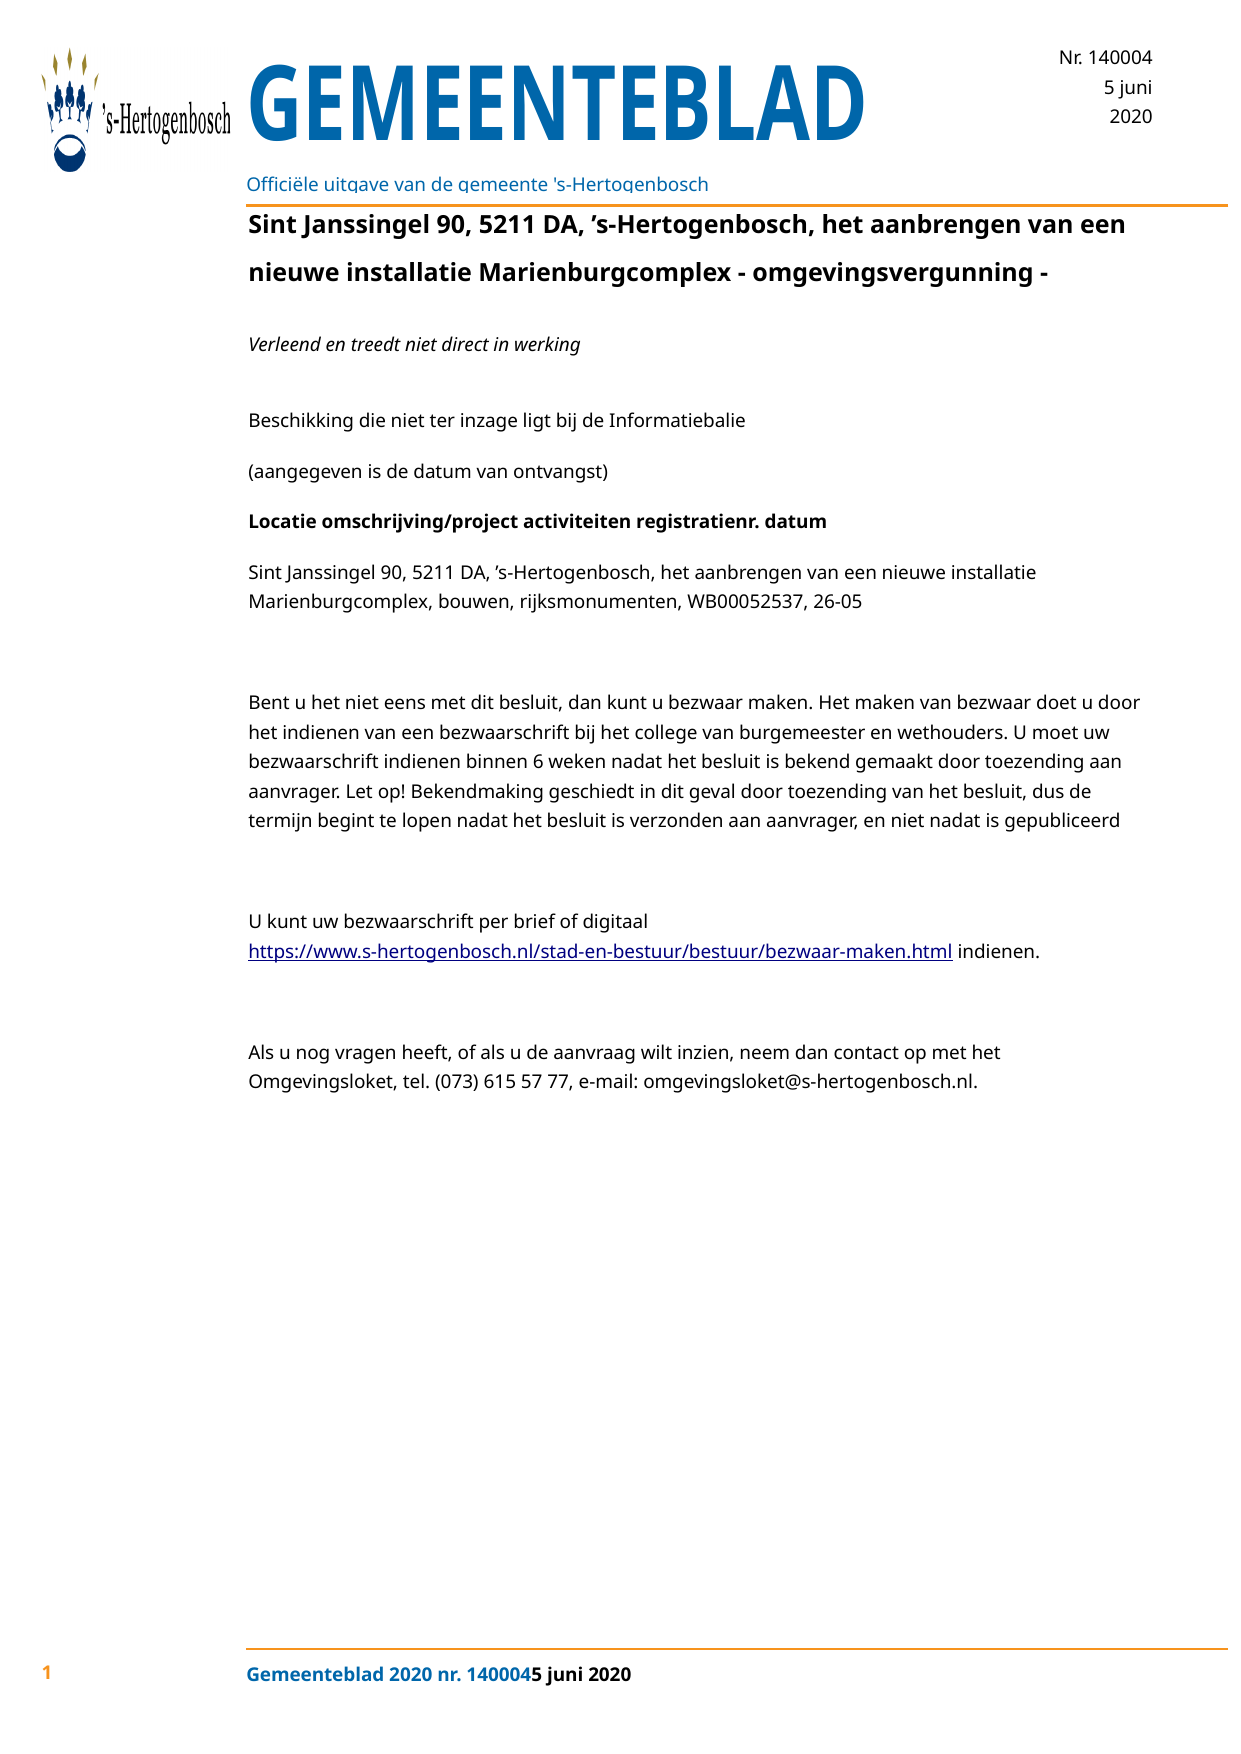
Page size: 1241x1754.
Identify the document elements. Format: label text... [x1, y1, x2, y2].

text Verleend en treedt niet direct in werking [248, 331, 1152, 357]
text Sint Janssingel 90, 5211 DA, ’s-Hertogenbosch, het aanbrengen van een nieuwe installatie Marienburgcomplex, bouwen, rijksmonumenten, WB00052537, 26-05 [248, 559, 1152, 614]
text Sint Janssingel 90, 5211 DA, ’s-Hertogenbosch, het aanbrengen van een nieuwe installatie Marienburgcomplex - omgevingsvergunning - [248, 207, 1152, 288]
text Bent u het niet eens met dit besluit, dan kunt u bezwaar maken. Het maken van bezwaar doet u door het indienen van een bezwaarschrift bij het college van burgemeester en wethouders. U moet uw bezwaarschrift indienen binnen 6 weken nadat het besluit is bekend gemaakt door toezending aan aanvrager. Let op! Bekendmaking geschiedt in dit geval door toezending van het besluit, dus de termijn begint te lopen nadat het besluit is verzonden aan aanvrager, en niet nadat is gepubliceerd [248, 689, 1152, 833]
text Locatie omschrijving/project activiteiten registratienr. datum [248, 508, 1152, 534]
text Als u nog vragen heeft, of als u de aanvraag wilt inzien, neem dan contact op met het Omgevingsloket, tel. (073) 615 57 77, e-mail: omgevingsloket@s-hertogenbosch.nl. [248, 1039, 1152, 1094]
text U kunt uw bezwaarschrift per brief of digitaal https://www.s-hertogenbosch.nl/stad-en-bestuur/bestuur/bezwaar-maken.html indienen. [248, 908, 1152, 964]
picture [41, 47, 231, 172]
text (aangegeven is de datum van ontvangst) [248, 458, 1152, 484]
text Beschikking die niet ter inzage ligt bij de Informatiebalie [248, 408, 1152, 433]
